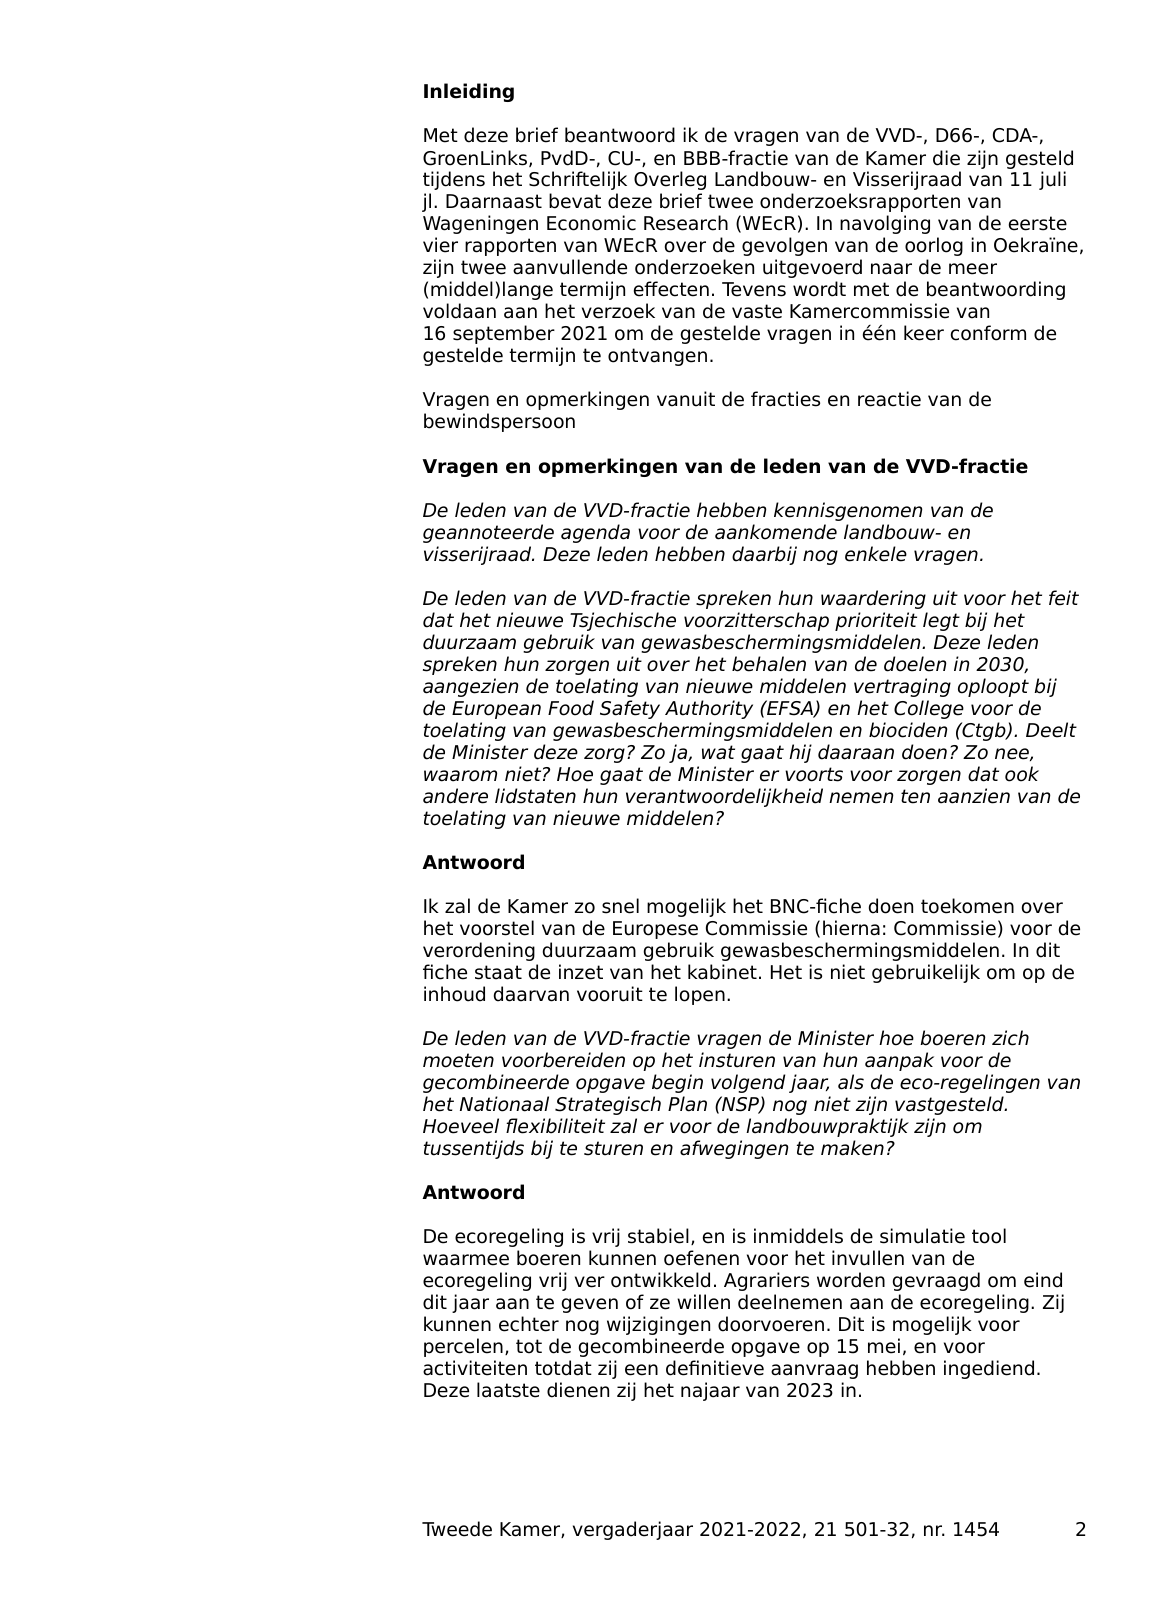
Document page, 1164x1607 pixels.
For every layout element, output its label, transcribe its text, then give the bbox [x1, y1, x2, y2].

text De leden van de VVD-fractie spreken hun waardering uit voor het feit dat het nieuwe Tsjechische voorzitterschap prioriteit legt bij het duurzaam gebruik van gewasbeschermingsmiddelen. Deze leden spreken hun zorgen uit over het behalen van de doelen in 2030, aangezien de toelating van nieuwe middelen vertraging oploopt bij de European Food Safety Authority (EFSA) en het College voor de toelating van gewasbeschermingsmiddelen en biociden (Ctgb). Deelt de Minister deze zorg? Zo ja, wat gaat hij daaraan doen? Zo nee, waarom niet? Hoe gaat de Minister er voorts voor zorgen dat ook andere lidstaten hun verantwoordelijkheid nemen ten aanzien van de toelating van nieuwe middelen? [422, 588, 1087, 829]
text De ecoregeling is vrij stabiel, en is inmiddels de simulatie tool waarmee boeren kunnen oefenen voor het invullen van de ecoregeling vrij ver ontwikkeld. Agrariers worden gevraagd om eind dit jaar aan te geven of ze willen deelnemen aan de ecoregeling. Zij kunnen echter nog wijzigingen doorvoeren. Dit is mogelijk voor percelen, tot de gecombineerde opgave op 15 mei, en voor activiteiten totdat zij een definitieve aanvraag hebben ingediend. Deze laatste dienen zij het najaar van 2023 in. [422, 1226, 1087, 1402]
text Met deze brief beantwoord ik de vragen van de VVD-, D66-, CDA-, GroenLinks, PvdD-, CU-, en BBB-fractie van de Kamer die zijn gesteld tijdens het Schriftelijk Overleg Landbouw- en Visserijraad van 11 juli jl. Daarnaast bevat deze brief twee onderzoeksrapporten van Wageningen Economic Research (WEcR). In navolging van de eerste vier rapporten van WEcR over de gevolgen van de oorlog in Oekraïne, zijn twee aanvullende onderzoeken uitgevoerd naar de meer (middel)lange termijn effecten. Tevens wordt met de beantwoording voldaan aan het verzoek van de vaste Kamercommissie van 16 september 2021 om de gestelde vragen in één keer conform de gestelde termijn te ontvangen. [422, 125, 1087, 367]
subtitle Inleiding [422, 81, 1087, 103]
text Vragen en opmerkingen vanuit de fracties en reactie van de bewindspersoon [422, 389, 1087, 433]
subtitle Antwoord [422, 852, 1087, 874]
text De leden van de VVD-fractie hebben kennisgenomen van de geannoteerde agenda voor de aankomende landbouw- en visserijraad. Deze leden hebben daarbij nog enkele vragen. [422, 500, 1087, 566]
text Ik zal de Kamer zo snel mogelijk het BNC-fiche doen toekomen over het voorstel van de Europese Commissie (hierna: Commissie) voor de verordening duurzaam gebruik gewasbeschermingsmiddelen. In dit fiche staat de inzet van het kabinet. Het is niet gebruikelijk om op de inhoud daarvan vooruit te lopen. [422, 896, 1087, 1006]
text De leden van de VVD-fractie vragen de Minister hoe boeren zich moeten voorbereiden op het insturen van hun aanpak voor de gecombineerde opgave begin volgend jaar, als de eco-regelingen van het Nationaal Strategisch Plan (NSP) nog niet zijn vastgesteld. Hoeveel flexibiliteit zal er voor de landbouwpraktijk zijn om tussentijds bij te sturen en afwegingen te maken? [422, 1028, 1087, 1160]
subtitle Antwoord [422, 1182, 1087, 1204]
subtitle Vragen en opmerkingen van de leden van de VVD-fractie [422, 456, 1087, 477]
